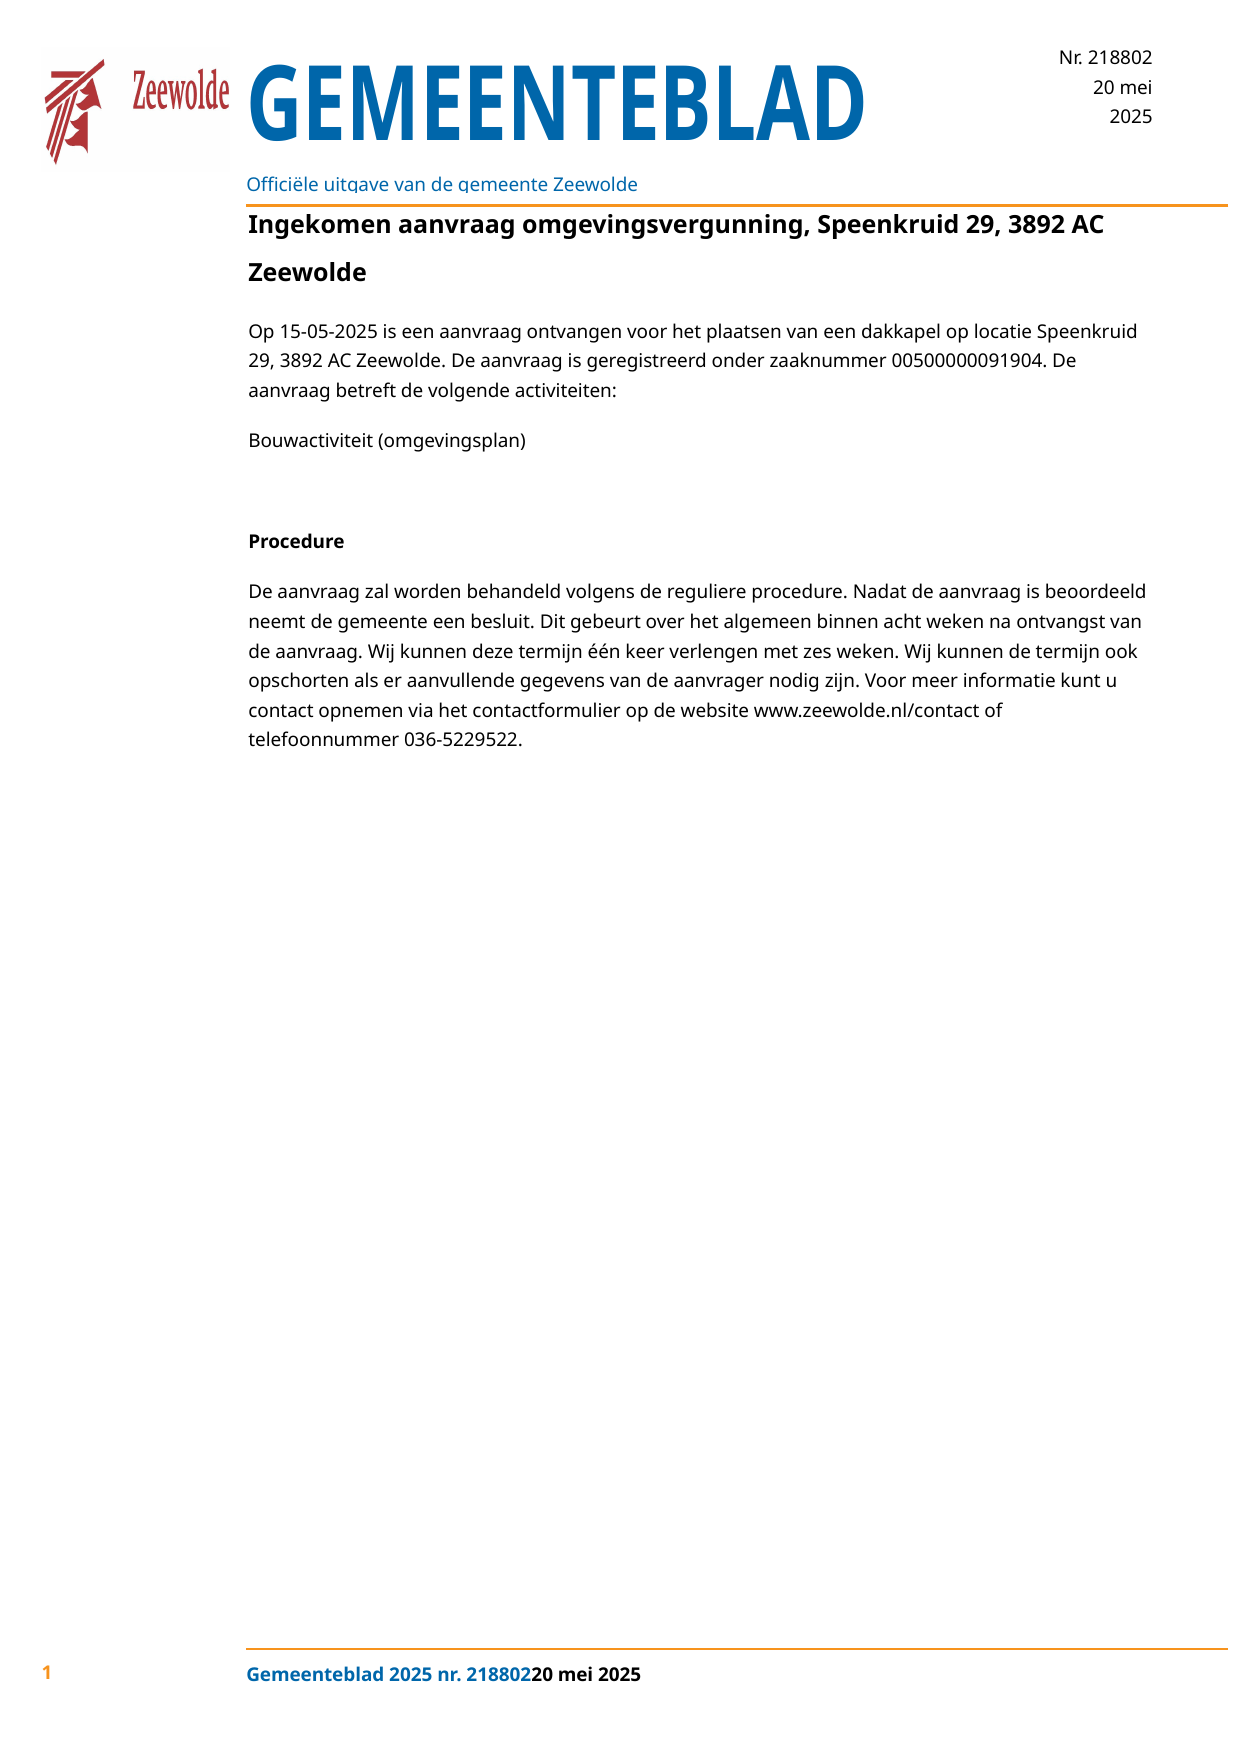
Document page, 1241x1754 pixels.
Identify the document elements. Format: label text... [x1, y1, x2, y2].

text Procedure [248, 528, 1152, 554]
text Op 15-05-2025 is een aanvraag ontvangen voor het plaatsen van een dakkapel op locatie Speenkruid 29, 3892 AC Zeewolde. De aanvraag is geregistreerd onder zaaknummer 00500000091904. De aanvraag betreft de volgende activiteiten: [248, 318, 1152, 403]
picture [41, 47, 231, 172]
text De aanvraag zal worden behandeld volgens de reguliere procedure. Nadat de aanvraag is beoordeeld neemt de gemeente een besluit. Dit gebeurt over het algemeen binnen acht weken na ontvangst van de aanvraag. Wij kunnen deze termijn één keer verlengen met zes weken. Wij kunnen de termijn ook opschorten als er aanvullende gegevens van de aanvrager nodig zijn. Voor meer informatie kunt u contact opnemen via het contactformulier op de website www.zeewolde.nl/contact of telefoonnummer 036-5229522. [248, 579, 1152, 752]
text Bouwactiviteit (omgevingsplan) [248, 427, 1152, 453]
text Ingekomen aanvraag omgevingsvergunning, Speenkruid 29, 3892 AC Zeewolde [248, 207, 1152, 288]
